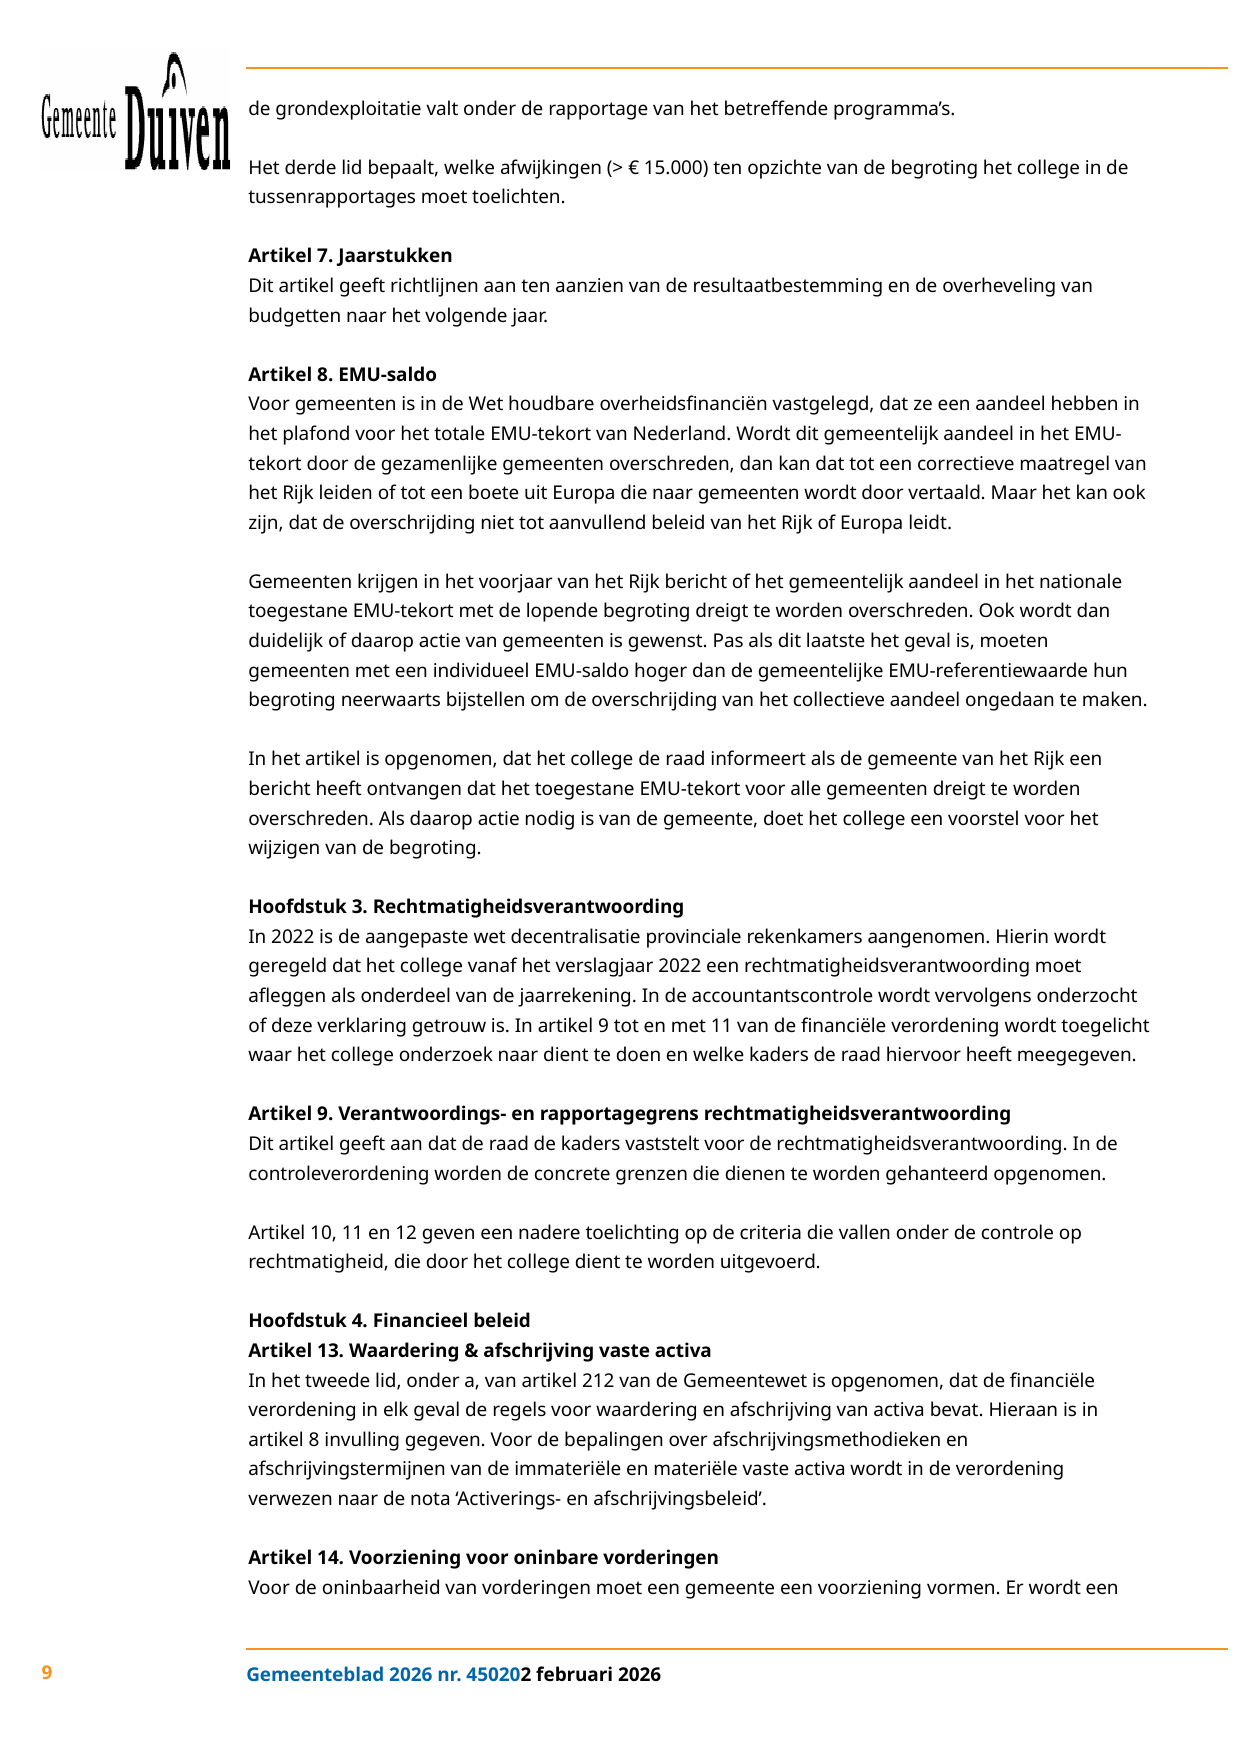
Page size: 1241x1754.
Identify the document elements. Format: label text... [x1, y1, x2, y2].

text Artikel 8. EMU-saldo [248, 361, 1152, 387]
picture [41, 47, 231, 172]
text In het artikel is opgenomen, dat het college de raad informeert als de gemeente van het Rijk een bericht heeft ontvangen dat het toegestane EMU-tekort voor alle gemeenten dreigt te worden overschreden. Als daarop actie nodig is van de gemeente, doet het college een voorstel voor het wijzigen van de begroting. [248, 746, 1152, 860]
text Artikel 10, 11 en 12 geven een nadere toelichting op de criteria die vallen onder de controle op rechtmatigheid, die door het college dient te worden uitgevoerd. [248, 1219, 1152, 1274]
text Voor de oninbaarheid van vorderingen moet een gemeente een voorziening vormen. Er wordt een [248, 1574, 1152, 1600]
text In het tweede lid, onder a, van artikel 212 van de Gemeentewet is opgenomen, dat de financiële verordening in elk geval de regels voor waardering en afschrijving van activa bevat. Hieraan is in artikel 8 invulling gegeven. Voor de bepalingen over afschrijvingsmethodieken en afschrijvingstermijnen van de immateriële en materiële vaste activa wordt in de verordening verwezen naar de nota ‘Activerings- en afschrijvingsbeleid’. [248, 1367, 1152, 1511]
text Hoofdstuk 4. Financieel beleid [248, 1308, 1152, 1333]
text Artikel 13. Waardering & afschrijving vaste activa [248, 1337, 1152, 1363]
text de grondexploitatie valt onder de rapportage van het betreffende programma’s. [248, 95, 1152, 121]
text Dit artikel geeft richtlijnen aan ten aanzien van de resultaatbestemming en de overheveling van budgetten naar het volgende jaar. [248, 272, 1152, 328]
text Artikel 9. Verantwoordings- en rapportagegrens rechtmatigheidsverantwoording [248, 1101, 1152, 1126]
text Voor gemeenten is in de Wet houdbare overheidsfinanciën vastgelegd, dat ze een aandeel hebben in het plafond voor het totale EMU-tekort van Nederland. Wordt dit gemeentelijk aandeel in het EMU-tekort door de gezamenlijke gemeenten overschreden, dan kan dat tot een correctieve maatregel van het Rijk leiden of tot een boete uit Europa die naar gemeenten wordt door vertaald. Maar het kan ook zijn, dat de overschrijding niet tot aanvullend beleid van het Rijk of Europa leidt. [248, 391, 1152, 535]
text Hoofdstuk 3. Rechtmatigheidsverantwoording [248, 893, 1152, 919]
text Het derde lid bepaalt, welke afwijkingen (> € 15.000) ten opzichte van de begroting het college in de tussenrapportages moet toelichten. [248, 154, 1152, 209]
text In 2022 is de aangepaste wet decentralisatie provinciale rekenkamers aangenomen. Hierin wordt geregeld dat het college vanaf het verslagjaar 2022 een rechtmatigheidsverantwoording moet afleggen als onderdeel van de jaarrekening. In de accountantscontrole wordt vervolgens onderzocht of deze verklaring getrouw is. In artikel 9 tot en met 11 van de financiële verordening wordt toegelicht waar het college onderzoek naar dient te doen en welke kaders de raad hiervoor heeft meegegeven. [248, 923, 1152, 1067]
text Artikel 14. Voorziening voor oninbare vorderingen [248, 1544, 1152, 1570]
text Gemeenten krijgen in het voorjaar van het Rijk bericht of het gemeentelijk aandeel in het nationale toegestane EMU-tekort met de lopende begroting dreigt te worden overschreden. Ook wordt dan duidelijk of daarop actie van gemeenten is gewenst. Pas als dit laatste het geval is, moeten gemeenten met een individueel EMU-saldo hoger dan de gemeentelijke EMU-referentiewaarde hun begroting neerwaarts bijstellen om de overschrijding van het collectieve aandeel ongedaan te maken. [248, 568, 1152, 712]
text Dit artikel geeft aan dat de raad de kaders vaststelt voor de rechtmatigheidsverantwoording. In de controleverordening worden de concrete grenzen die dienen te worden gehanteerd opgenomen. [248, 1130, 1152, 1186]
text Artikel 7. Jaarstukken [248, 243, 1152, 268]
